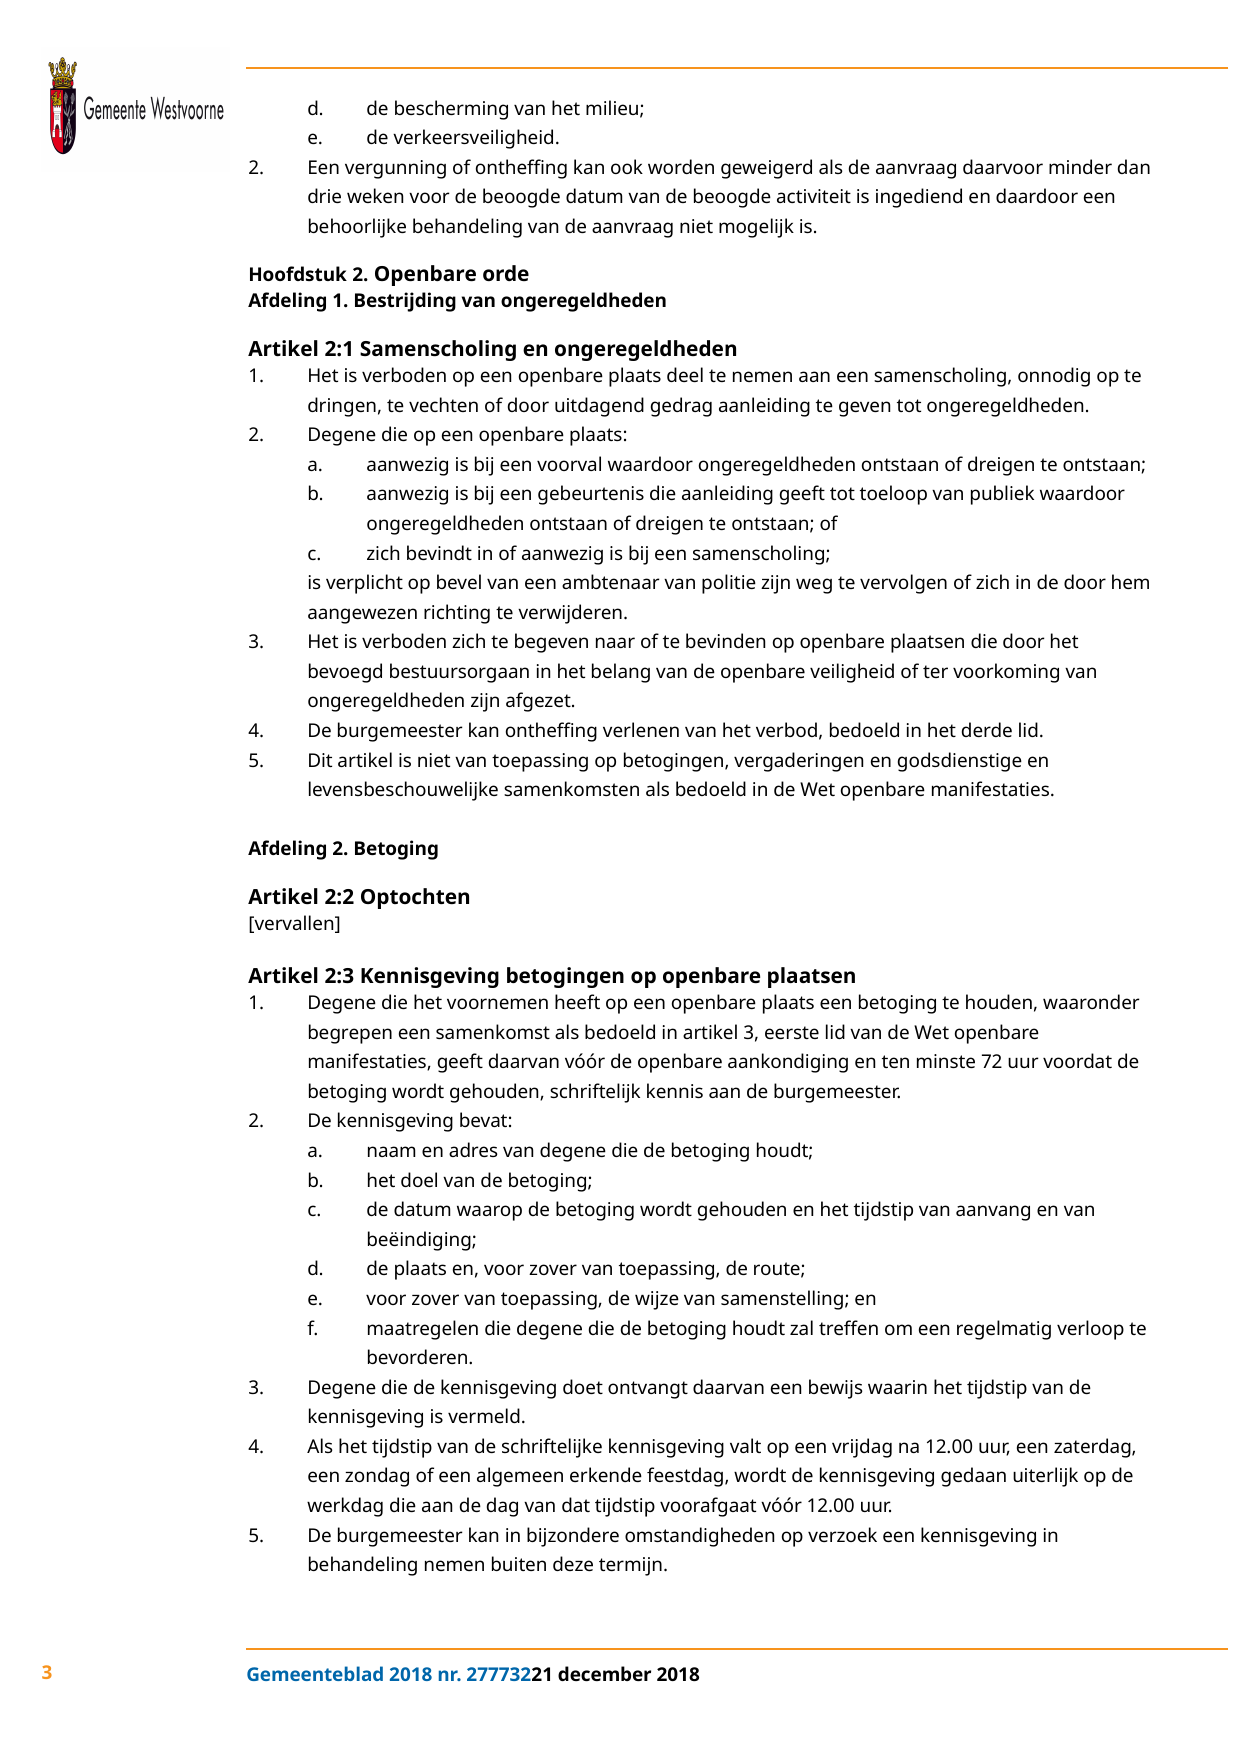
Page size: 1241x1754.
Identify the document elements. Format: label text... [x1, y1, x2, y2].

list de bescherming van het milieu; [307, 95, 1152, 121]
text Afdeling 1. Bestrijding van ongeregeldheden [248, 287, 1152, 313]
list Het is verboden op een openbare plaats deel te nemen aan een samenscholing, onnodig op te dringen, te vechten of door uitdagend gedrag aanleiding te geven tot ongeregeldheden. [248, 362, 1152, 417]
list aanwezig is bij een gebeurtenis die aanleiding geeft tot toeloop van publiek waardoor ongeregeldheden ontstaan of dreigen te ontstaan; of [307, 481, 1152, 536]
text Artikel 2:2 Optochten [248, 882, 1152, 911]
list zich bevindt in of aanwezig is bij een samenscholing; [307, 540, 1152, 565]
list voor zover van toepassing, de wijze van samenstelling; en [307, 1285, 1152, 1311]
list naam en adres van degene die de betoging houdt; [307, 1137, 1152, 1163]
list aanwezig is bij een voorval waardoor ongeregeldheden ontstaan of dreigen te ontstaan; [307, 451, 1152, 477]
list Het is verboden zich te begeven naar of te bevinden op openbare plaatsen die door het bevoegd bestuursorgaan in het belang van de openbare veiligheid of ter voorkoming van ongeregeldheden zijn afgezet. [248, 628, 1152, 713]
list Degene die op een openbare plaats: [248, 421, 1152, 447]
list het doel van de betoging; [307, 1167, 1152, 1193]
list Degene die de kennisgeving doet ontvangt daarvan een bewijs waarin het tijdstip van de kennisgeving is vermeld. [248, 1374, 1152, 1429]
list Dit artikel is niet van toepassing op betogingen, vergaderingen en godsdienstige en levensbeschouwelijke samenkomsten als bedoeld in de Wet openbare manifestaties. [248, 747, 1152, 802]
list maatregelen die degene die de betoging houdt zal treffen om een regelmatig verloop te bevorderen. [307, 1315, 1152, 1370]
list de datum waarop de betoging wordt gehouden en het tijdstip van aanvang en van beëindiging; [307, 1196, 1152, 1252]
text [vervallen] [248, 911, 1152, 936]
list is verplicht op bevel van een ambtenaar van politie zijn weg te vervolgen of zich in de door hem aangewezen richting te verwijderen. [248, 569, 1152, 624]
list Degene die het voornemen heeft op een openbare plaats een betoging te houden, waaronder begrepen een samenkomst als bedoeld in artikel 3, eerste lid van de Wet openbare manifestaties, geeft daarvan vóór de openbare aankondiging en ten minste 72 uur voordat de betoging wordt gehouden, schriftelijk kennis aan de burgemeester. [248, 989, 1152, 1104]
picture [41, 47, 231, 172]
list De kennisgeving bevat: [248, 1108, 1152, 1133]
list Een vergunning of ontheffing kan ook worden geweigerd als de aanvraag daarvoor minder dan drie weken voor de beoogde datum van de beoogde activiteit is ingediend en daardoor een behoorlijke behandeling van de aanvraag niet mogelijk is. [248, 154, 1152, 239]
list Als het tijdstip van de schriftelijke kennisgeving valt op een vrijdag na 12.00 uur, een zaterdag, een zondag of een algemeen erkende feestdag, wordt de kennisgeving gedaan uiterlijk op de werkdag die aan de dag van dat tijdstip voorafgaat vóór 12.00 uur. [248, 1433, 1152, 1518]
list de plaats en, voor zover van toepassing, de route; [307, 1256, 1152, 1281]
list de verkeersveiligheid. [307, 124, 1152, 150]
text Artikel 2:1 Samenscholing en ongeregeldheden [248, 334, 1152, 362]
list De burgemeester kan in bijzondere omstandigheden op verzoek een kennisgeving in behandeling nemen buiten deze termijn. [248, 1522, 1152, 1577]
text Artikel 2:3 Kennisgeving betogingen op openbare plaatsen [248, 961, 1152, 989]
list De burgemeester kan ontheffing verlenen van het verbod, bedoeld in het derde lid. [248, 717, 1152, 743]
text Hoofdstuk 2. Openbare orde [248, 259, 1152, 287]
text Afdeling 2. Betoging [248, 836, 1152, 861]
